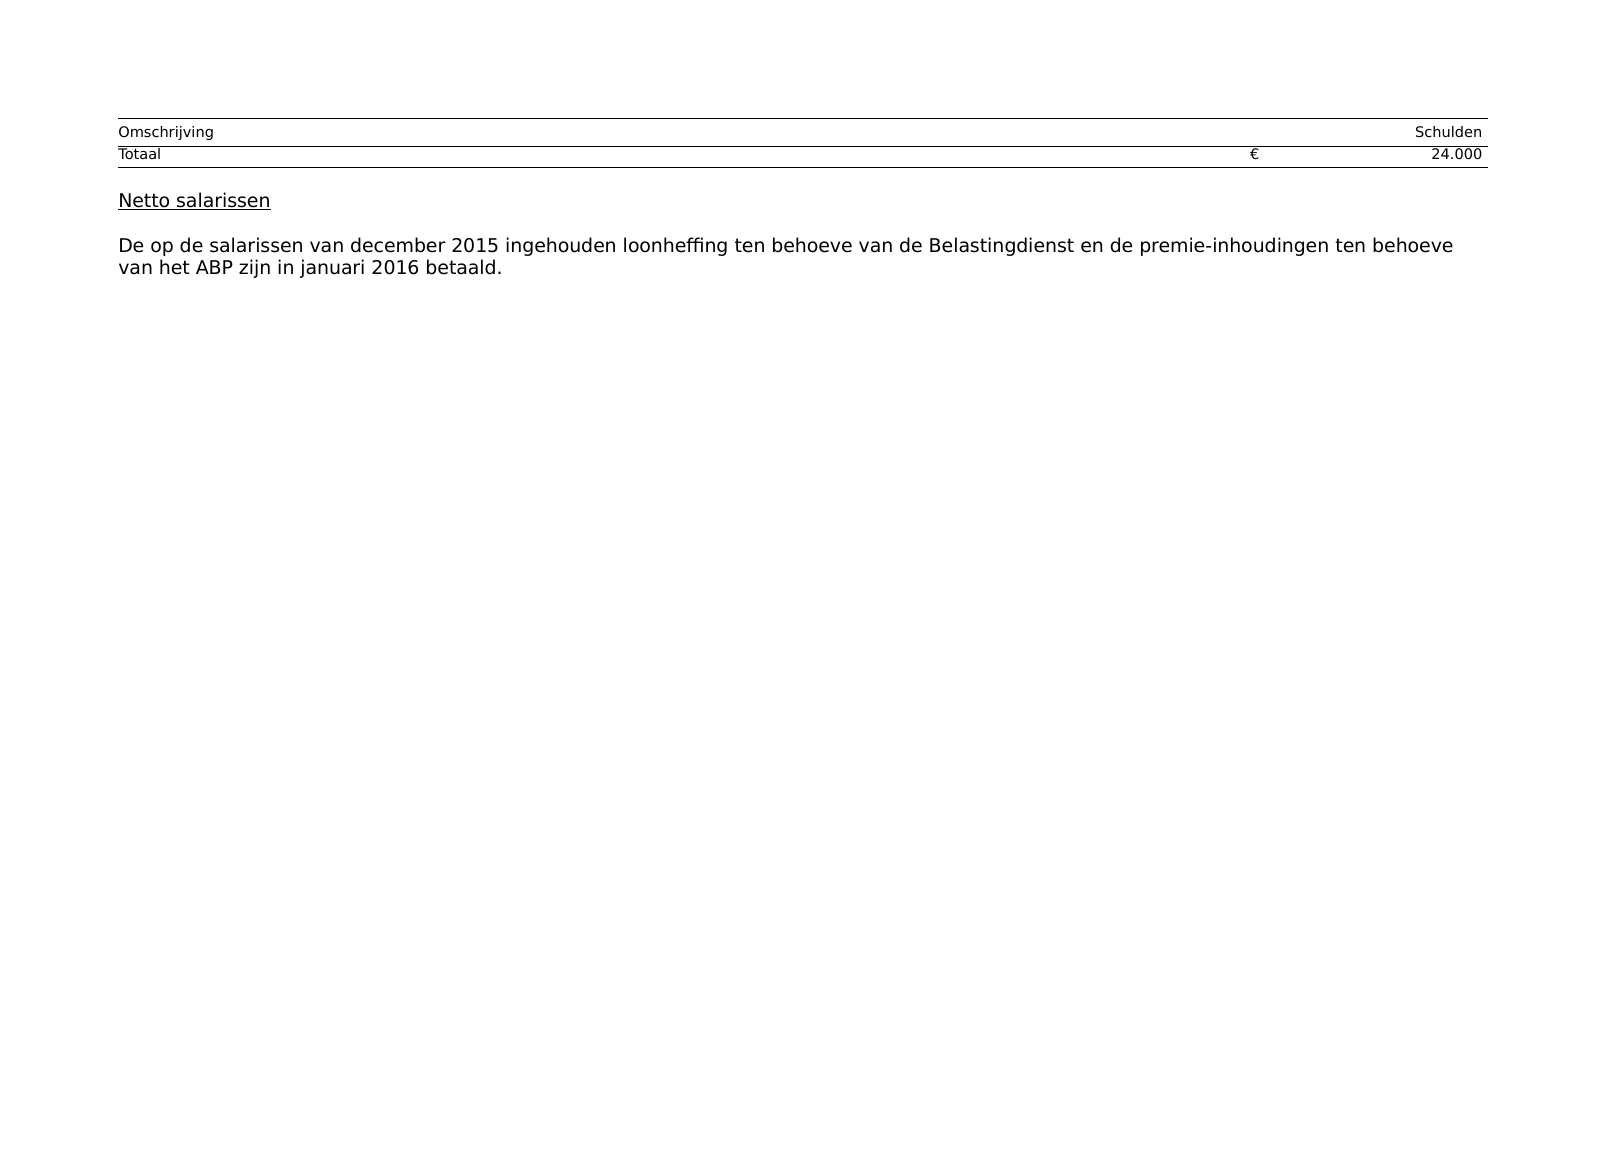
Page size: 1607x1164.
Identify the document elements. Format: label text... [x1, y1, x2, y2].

table_cell € [1201, 147, 1265, 167]
table_header [1201, 119, 1265, 146]
subtitle Netto salarissen [118, 190, 1488, 212]
table_header Omschrijving [118, 119, 1201, 146]
table_cell Totaal [118, 147, 1201, 167]
text De op de salarissen van december 2015 ingehouden loonheffing ten behoeve van de Belastingdienst en de premie-inhoudingen ten behoeve van het ABP zijn in januari 2016 betaald. [118, 234, 1488, 278]
table_cell 24.000 [1265, 147, 1488, 167]
table_header Schulden [1265, 119, 1488, 146]
